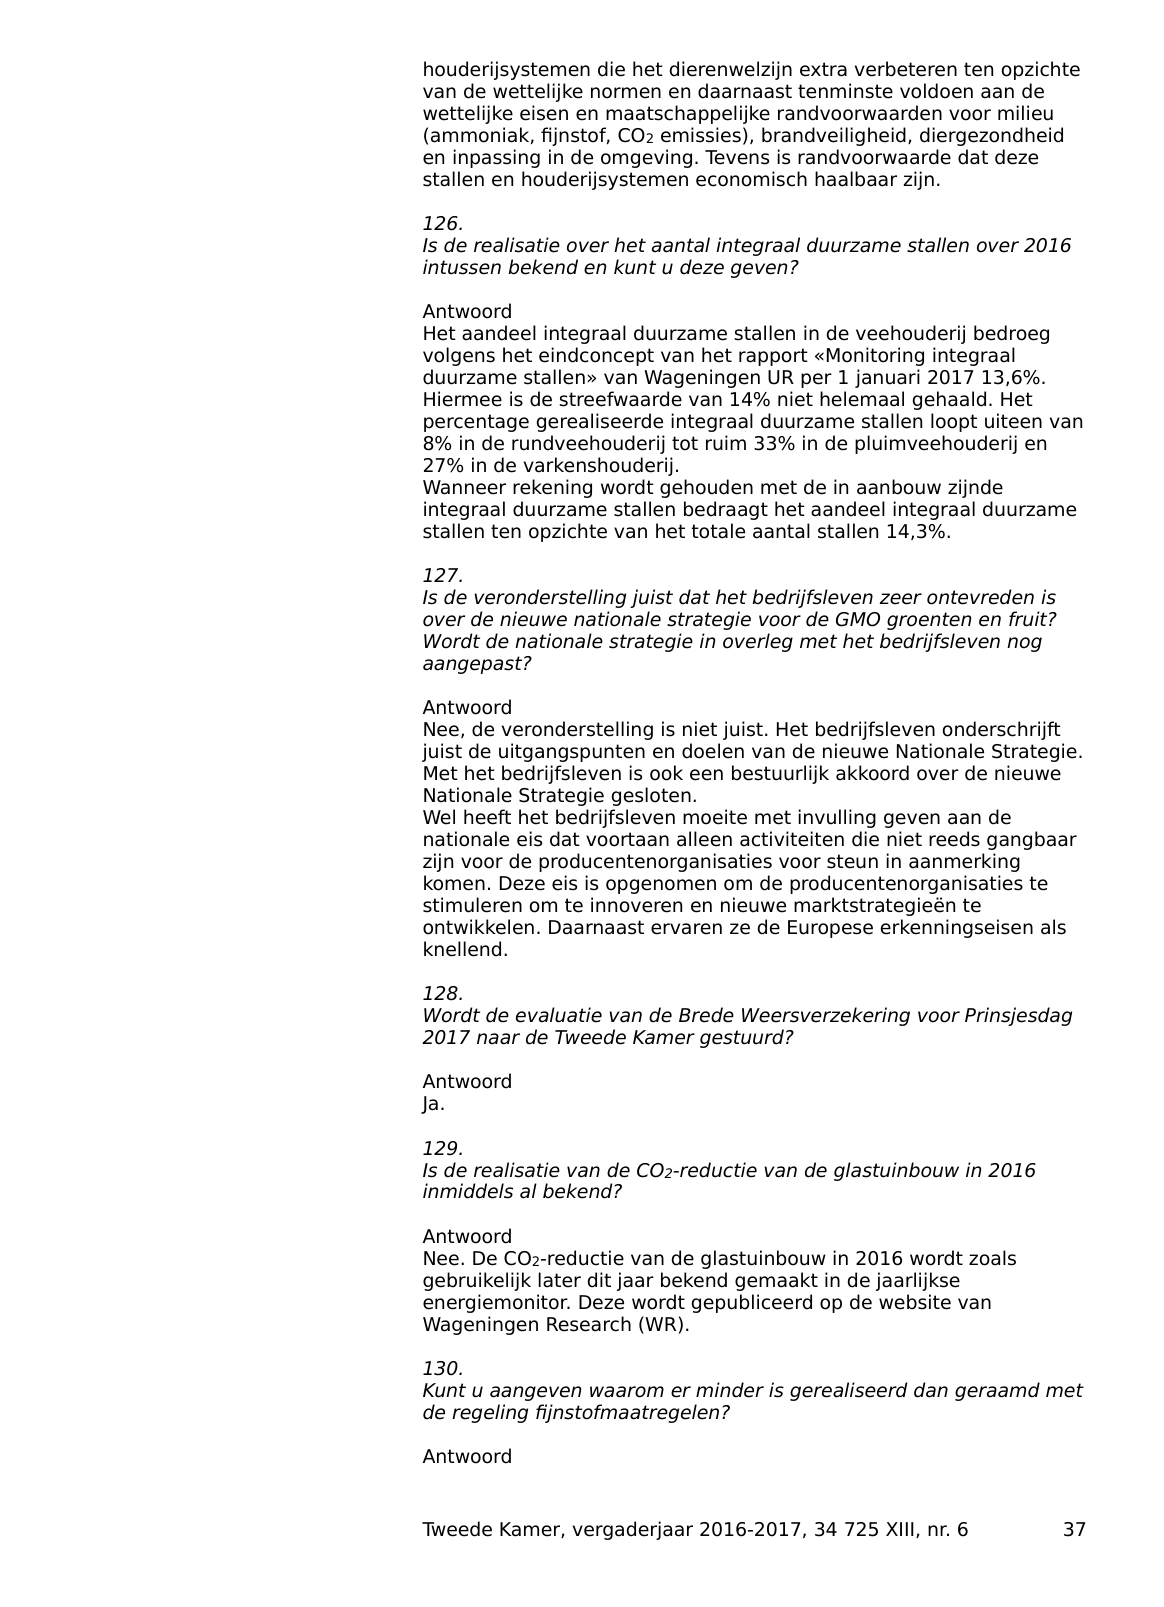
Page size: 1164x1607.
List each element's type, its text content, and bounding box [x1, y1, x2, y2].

text Nee, de veronderstelling is niet juist. Het bedrijfsleven onderschrijft juist de uitgangspunten en doelen van de nieuwe Nationale Strategie. Met het bedrijfsleven is ook een bestuurlijk akkoord over de nieuwe Nationale Strategie gesloten. [422, 719, 1087, 807]
text 130. [422, 1358, 1087, 1380]
text 128. [422, 983, 1087, 1005]
text Wordt de evaluatie van de Brede Weersverzekering voor Prinsjesdag 2017 naar de Tweede Kamer gestuurd? [422, 1005, 1087, 1049]
text Nee. De CO2-reductie van de glastuinbouw in 2016 wordt zoals gebruikelijk later dit jaar bekend gemaakt in de jaarlijkse energiemonitor. Deze wordt gepubliceerd op de website van Wageningen Research (WR). [422, 1248, 1087, 1336]
text Wel heeft het bedrijfsleven moeite met invulling geven aan de nationale eis dat voortaan alleen activiteiten die niet reeds gangbaar zijn voor de producentenorganisaties voor steun in aanmerking komen. Deze eis is opgenomen om de producentenorganisaties te stimuleren om te innoveren en nieuwe marktstrategieën te ontwikkelen. Daarnaast ervaren ze de Europese erkenningseisen als knellend. [422, 807, 1087, 961]
text Wanneer rekening wordt gehouden met de in aanbouw zijnde integraal duurzame stallen bedraagt het aandeel integraal duurzame stallen ten opzichte van het totale aantal stallen 14,3%. [422, 477, 1087, 543]
text Is de realisatie over het aantal integraal duurzame stallen over 2016 intussen bekend en kunt u deze geven? [422, 235, 1087, 279]
text 126. [422, 213, 1087, 235]
text 129. [422, 1137, 1087, 1159]
text Is de veronderstelling juist dat het bedrijfsleven zeer ontevreden is over de nieuwe nationale strategie voor de GMO groenten en fruit? Wordt de nationale strategie in overleg met het bedrijfsleven nog aangepast? [422, 587, 1087, 675]
text 127. [422, 565, 1087, 587]
text Het aandeel integraal duurzame stallen in de veehouderij bedroeg volgens het eindconcept van het rapport «Monitoring integraal duurzame stallen» van Wageningen UR per 1 januari 2017 13,6%. Hiermee is de streefwaarde van 14% niet helemaal gehaald. Het percentage gerealiseerde integraal duurzame stallen loopt uiteen van 8% in de rundveehouderij tot ruim 33% in de pluimveehouderij en 27% in de varkenshouderij. [422, 323, 1087, 477]
text Antwoord [422, 1071, 1087, 1093]
text Antwoord [422, 697, 1087, 719]
text houderijsystemen die het dierenwelzijn extra verbeteren ten opzichte van de wettelijke normen en daarnaast tenminste voldoen aan de wettelijke eisen en maatschappelijke randvoorwaarden voor milieu (ammoniak, fijnstof, CO2 emissies), brandveiligheid, diergezondheid en inpassing in de omgeving. Tevens is randvoorwaarde dat deze stallen en houderijsystemen economisch haalbaar zijn. [422, 59, 1087, 191]
text Antwoord [422, 301, 1087, 323]
text Antwoord [422, 1446, 1087, 1468]
text Is de realisatie van de CO2-reductie van de glastuinbouw in 2016 inmiddels al bekend? [422, 1159, 1087, 1203]
text Kunt u aangeven waarom er minder is gerealiseerd dan geraamd met de regeling fijnstofmaatregelen? [422, 1380, 1087, 1424]
text Antwoord [422, 1226, 1087, 1248]
text Ja. [422, 1093, 1087, 1115]
